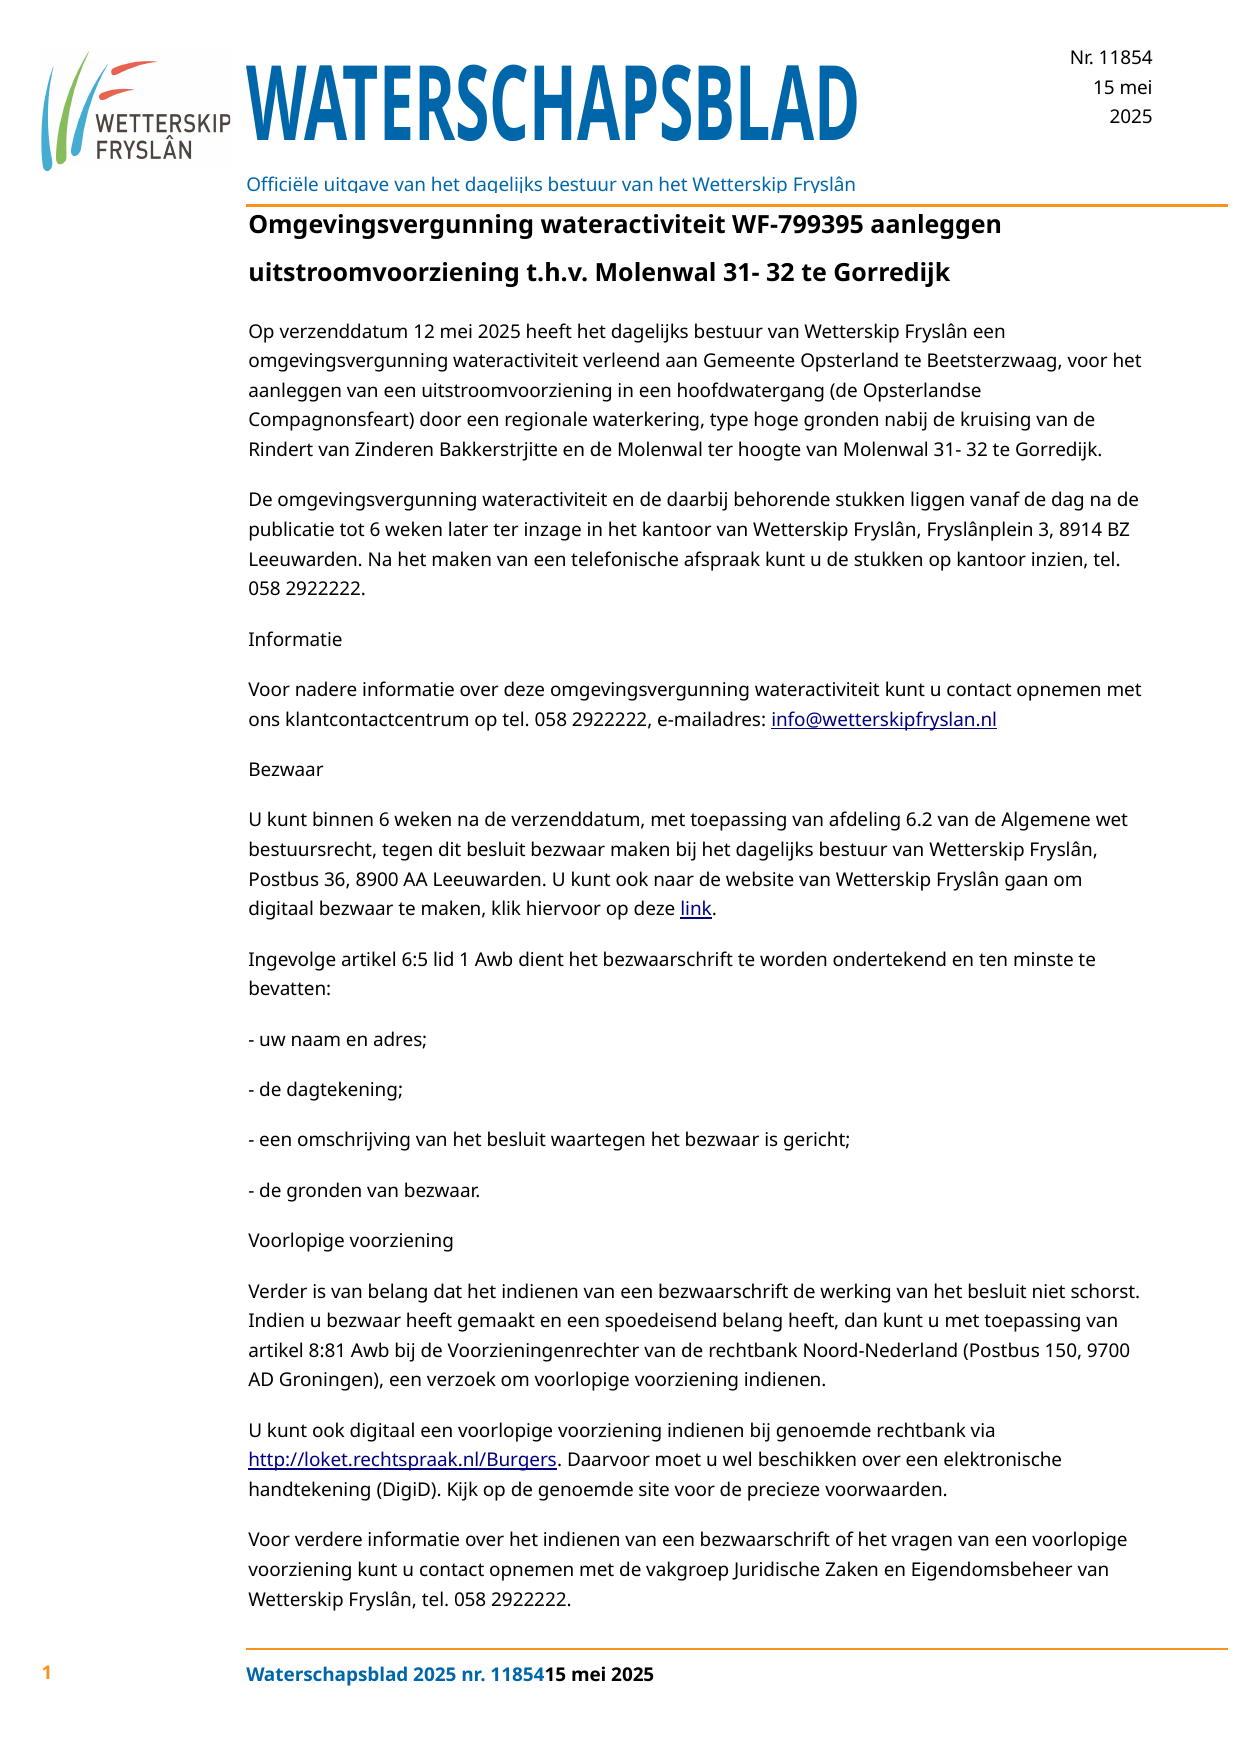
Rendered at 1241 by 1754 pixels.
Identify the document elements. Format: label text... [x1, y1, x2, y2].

text U kunt ook digitaal een voorlopige voorziening indienen bij genoemde rechtbank via http://loket.rechtspraak.nl/Burgers. Daarvoor moet u wel beschikken over een elektronische handtekening (DigiD). Kijk op de genoemde site voor de precieze voorwaarden. [248, 1417, 1152, 1502]
text De omgevingsvergunning wateractiviteit en de daarbij behorende stukken liggen vanaf de dag na de publicatie tot 6 weken later ter inzage in het kantoor van Wetterskip Fryslân, Fryslânplein 3, 8914 BZ Leeuwarden. Na het maken van een telefonische afspraak kunt u de stukken op kantoor inzien, tel. 058 2922222. [248, 487, 1152, 601]
text Voorlopige voorziening [248, 1227, 1152, 1253]
text Voor nadere informatie over deze omgevingsvergunning wateractiviteit kunt u contact opnemen met ons klantcontactcentrum op tel. 058 2922222, e-mailadres: info@wetterskipfryslan.nl [248, 676, 1152, 732]
text - uw naam en adres; [248, 1026, 1152, 1052]
text - de dagtekening; [248, 1076, 1152, 1102]
text Bezwaar [248, 756, 1152, 782]
text Voor verdere informatie over het indienen van een bezwaarschrift of het vragen van een voorlopige voorziening kunt u contact opnemen met de vakgroep Juridische Zaken en Eigendomsbeheer van Wetterskip Fryslân, tel. 058 2922222. [248, 1527, 1152, 1612]
text Op verzenddatum 12 mei 2025 heeft het dagelijks bestuur van Wetterskip Fryslân een omgevingsvergunning wateractiviteit verleend aan Gemeente Opsterland te Beetsterzwaag, voor het aanleggen van een uitstroomvoorziening in een hoofdwatergang (de Opsterlandse Compagnonsfeart) door een regionale waterkering, type hoge gronden nabij de kruising van de Rindert van Zinderen Bakkerstrjitte en de Molenwal ter hoogte van Molenwal 31- 32 te Gorredijk. [248, 318, 1152, 462]
text Omgevingsvergunning wateractiviteit WF-799395 aanleggen uitstroomvoorziening t.h.v. Molenwal 31- 32 te Gorredijk [248, 207, 1152, 288]
text - de gronden van bezwaar. [248, 1177, 1152, 1203]
text - een omschrijving van het besluit waartegen het bezwaar is gericht; [248, 1127, 1152, 1152]
text Verder is van belang dat het indienen van een bezwaarschrift de werking van het besluit niet schorst. Indien u bezwaar heeft gemaakt en een spoedeisend belang heeft, dan kunt u met toepassing van artikel 8:81 Awb bij de Voorzieningenrechter van de rechtbank Noord-Nederland (Postbus 150, 9700 AD Groningen), een verzoek om voorlopige voorziening indienen. [248, 1278, 1152, 1392]
text Ingevolge artikel 6:5 lid 1 Awb dient het bezwaarschrift te worden ondertekend en ten minste te bevatten: [248, 946, 1152, 1001]
text U kunt binnen 6 weken na de verzenddatum, met toepassing van afdeling 6.2 van de Algemene wet bestuursrecht, tegen dit besluit bezwaar maken bij het dagelijks bestuur van Wetterskip Fryslân, Postbus 36, 8900 AA Leeuwarden. U kunt ook naar de website van Wetterskip Fryslân gaan om digitaal bezwaar te maken, klik hiervoor op deze link. [248, 807, 1152, 921]
picture [41, 47, 231, 172]
text Informatie [248, 626, 1152, 652]
